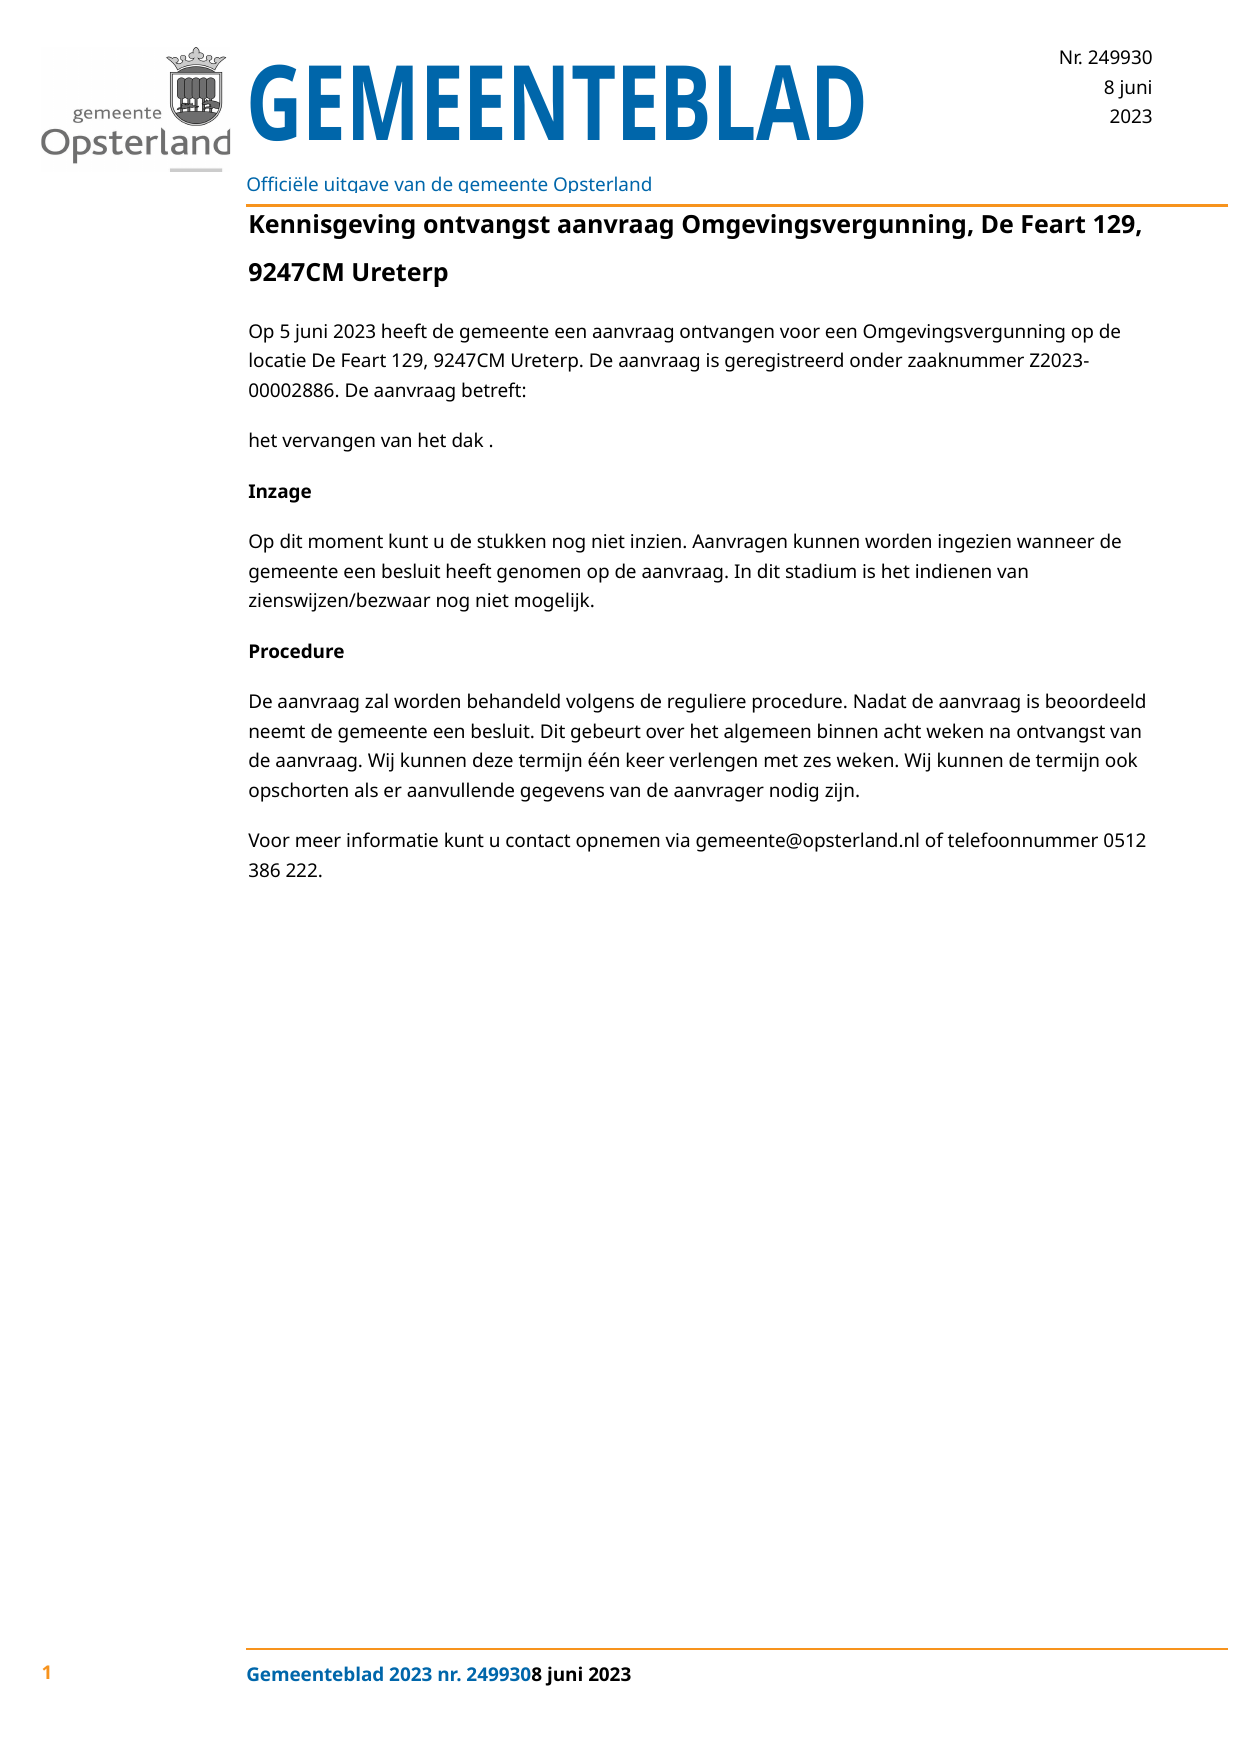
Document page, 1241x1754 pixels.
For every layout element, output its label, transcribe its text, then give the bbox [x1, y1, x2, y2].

text De aanvraag zal worden behandeld volgens de reguliere procedure. Nadat de aanvraag is beoordeeld neemt de gemeente een besluit. Dit gebeurt over het algemeen binnen acht weken na ontvangst van de aanvraag. Wij kunnen deze termijn één keer verlengen met zes weken. Wij kunnen de termijn ook opschorten als er aanvullende gegevens van de aanvrager nodig zijn. [248, 688, 1152, 803]
text Kennisgeving ontvangst aanvraag Omgevingsvergunning, De Feart 129, 9247CM Ureterp [248, 207, 1152, 288]
text Procedure [248, 638, 1152, 664]
text Inzage [248, 478, 1152, 504]
text Voor meer informatie kunt u contact opnemen via gemeente@opsterland.nl of telefoonnummer 0512 386 222. [248, 827, 1152, 883]
picture [41, 47, 231, 172]
text Op 5 juni 2023 heeft de gemeente een aanvraag ontvangen voor een Omgevingsvergunning op de locatie De Feart 129, 9247CM Ureterp. De aanvraag is geregistreerd onder zaaknummer Z2023-00002886. De aanvraag betreft: [248, 318, 1152, 403]
text het vervangen van het dak . [248, 427, 1152, 453]
text Op dit moment kunt u de stukken nog niet inzien. Aanvragen kunnen worden ingezien wanneer de gemeente een besluit heeft genomen op de aanvraag. In dit stadium is het indienen van zienswijzen/bezwaar nog niet mogelijk. [248, 528, 1152, 613]
